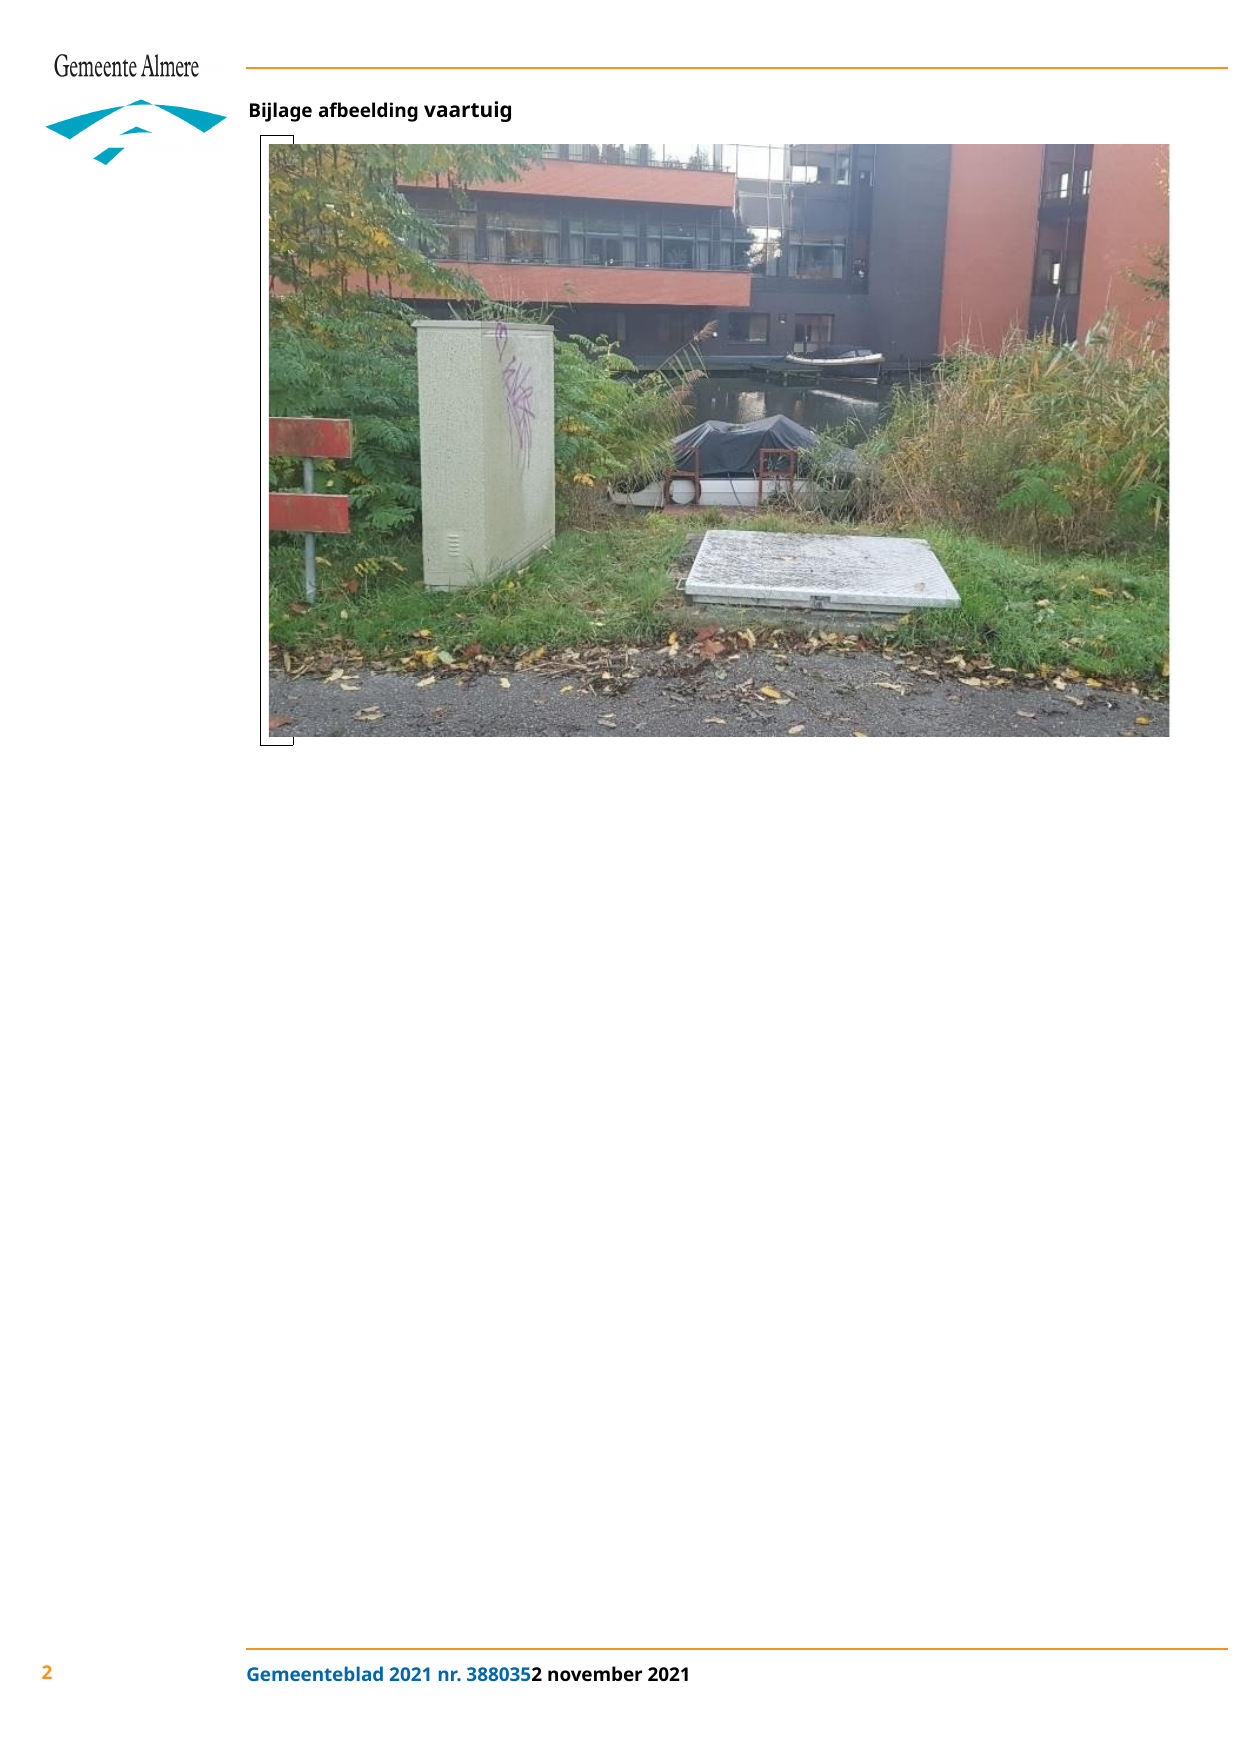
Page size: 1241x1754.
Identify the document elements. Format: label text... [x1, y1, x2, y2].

picture [268, 144, 1173, 737]
text Bijlage afbeelding vaartuig [248, 95, 1152, 123]
picture [41, 47, 231, 172]
